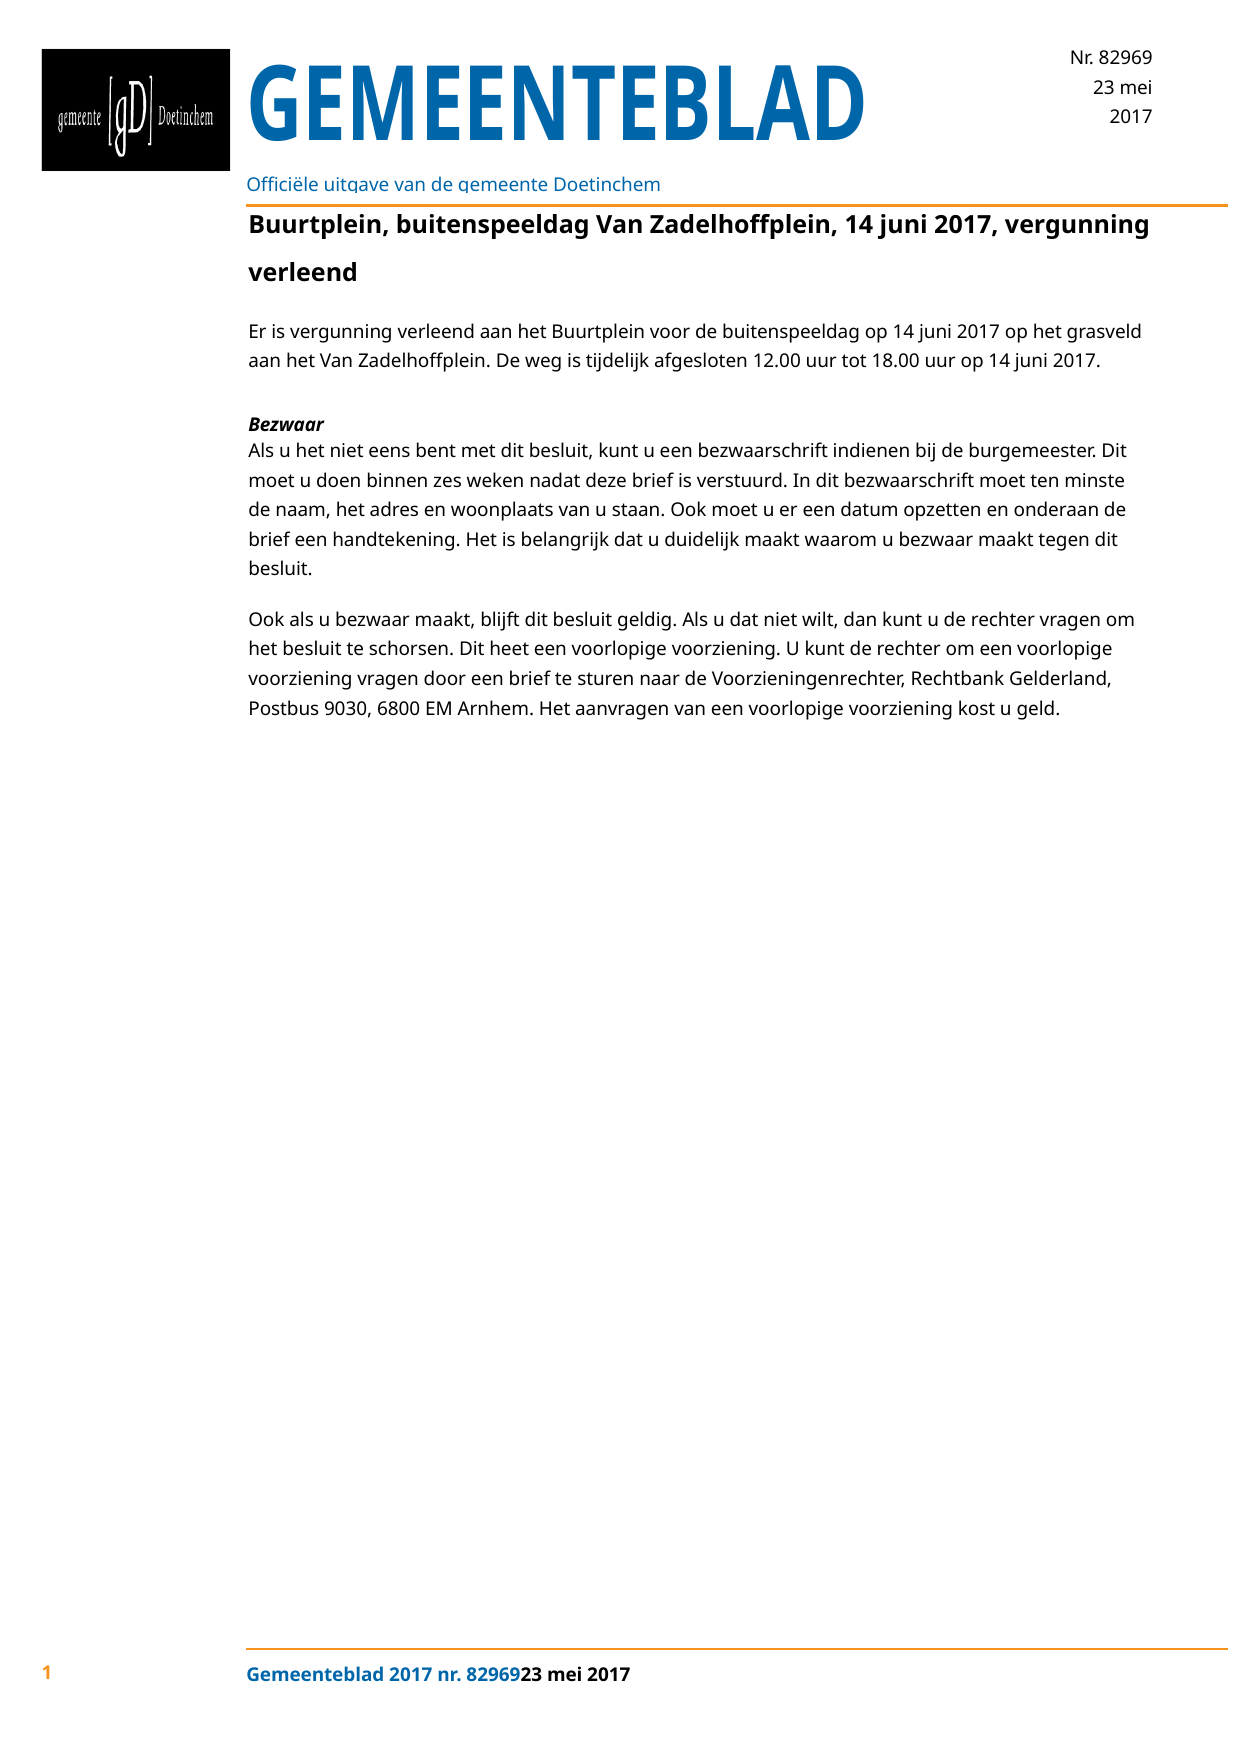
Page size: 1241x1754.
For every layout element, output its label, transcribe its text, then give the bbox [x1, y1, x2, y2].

text Bezwaar [248, 411, 1152, 437]
text Buurtplein, buitenspeeldag Van Zadelhoffplein, 14 juni 2017, vergunning verleend [248, 207, 1152, 288]
picture [41, 47, 231, 172]
text Als u het niet eens bent met dit besluit, kunt u een bezwaarschrift indienen bij de burgemeester. Dit moet u doen binnen zes weken nadat deze brief is verstuurd. In dit bezwaarschrift moet ten minste de naam, het adres en woonplaats van u staan. Ook moet u er een datum opzetten en onderaan de brief een handtekening. Het is belangrijk dat u duidelijk maakt waarom u bezwaar maakt tegen dit besluit. [248, 437, 1152, 581]
text Er is vergunning verleend aan het Buurtplein voor de buitenspeeldag op 14 juni 2017 op het grasveld aan het Van Zadelhoffplein. De weg is tijdelijk afgesloten 12.00 uur tot 18.00 uur op 14 juni 2017. [248, 318, 1152, 373]
text Ook als u bezwaar maakt, blijft dit besluit geldig. Als u dat niet wilt, dan kunt u de rechter vragen om het besluit te schorsen. Dit heet een voorlopige voorziening. U kunt de rechter om een voorlopige voorziening vragen door een brief te sturen naar de Voorzieningenrechter, Rechtbank Gelderland, Postbus 9030, 6800 EM Arnhem. Het aanvragen van een voorlopige voorziening kost u geld. [248, 606, 1152, 720]
